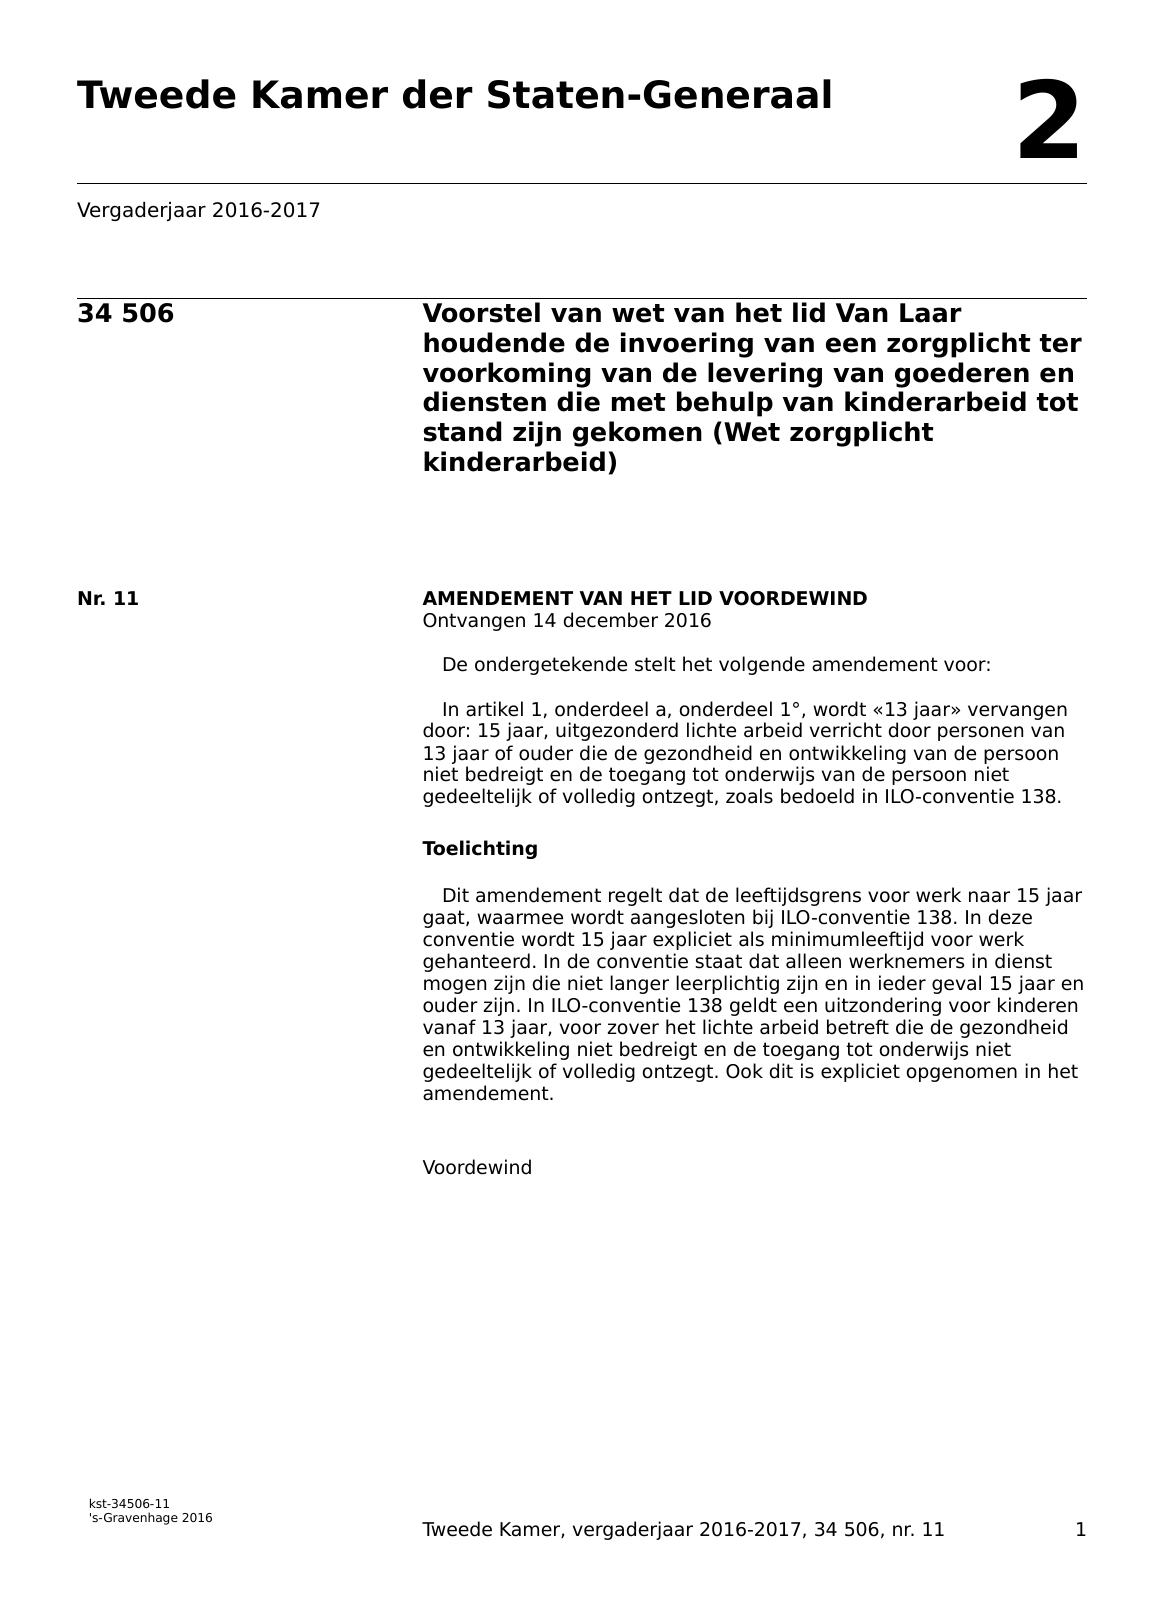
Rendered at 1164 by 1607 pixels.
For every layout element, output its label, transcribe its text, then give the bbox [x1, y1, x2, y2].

text kst-34506-11 [88, 1497, 323, 1511]
subtitle 34 506 Voorstel van wet van het lid Van Laar houdende de invoering van een zorgplicht ter voorkoming van de levering van goederen en diensten die met behulp van kinderarbeid tot stand zijn gekomen (Wet zorgplicht kinderarbeid) [77, 299, 1087, 477]
text Voordewind [422, 1135, 1087, 1179]
text 's-Gravenhage 2016 [88, 1511, 323, 1525]
text De ondergetekende stelt het volgende amendement voor: [422, 654, 1087, 676]
table_header Tweede Kamer der Staten-Generaal [77, 59, 886, 183]
subtitle Toelichting [422, 838, 1087, 860]
text Dit amendement regelt dat de leeftijdsgrens voor werk naar 15 jaar gaat, waarmee wordt aangesloten bij ILO-conventie 138. In deze conventie wordt 15 jaar expliciet als minimumleeftijd voor werk gehanteerd. In de conventie staat dat alleen werknemers in dienst mogen zijn die niet langer leerplichtig zijn en in ieder geval 15 jaar en ouder zijn. In ILO-conventie 138 geldt een uitzondering voor kinderen vanaf 13 jaar, voor zover het lichte arbeid betreft die de gezondheid en ontwikkeling niet bedreigt en de toegang tot onderwijs niet gedeeltelijk of volledig ontzegt. Ook dit is expliciet opgenomen in het amendement. [422, 885, 1087, 1105]
table_cell Vergaderjaar 2016-2017 [77, 184, 1087, 298]
subtitle Nr. 11 AMENDEMENT VAN HET LID VOORDEWIND [77, 588, 1087, 610]
table_header 2 [886, 59, 1087, 183]
text Ontvangen 14 december 2016 [422, 610, 1087, 632]
text In artikel 1, onderdeel a, onderdeel 1°, wordt «13 jaar» vervangen door: 15 jaar, uitgezonderd lichte arbeid verricht door personen van 13 jaar of ouder die de gezondheid en ontwikkeling van de persoon niet bedreigt en de toegang tot onderwijs van de persoon niet gedeeltelijk of volledig ontzegt, zoals bedoeld in ILO-conventie 138. [422, 698, 1087, 808]
